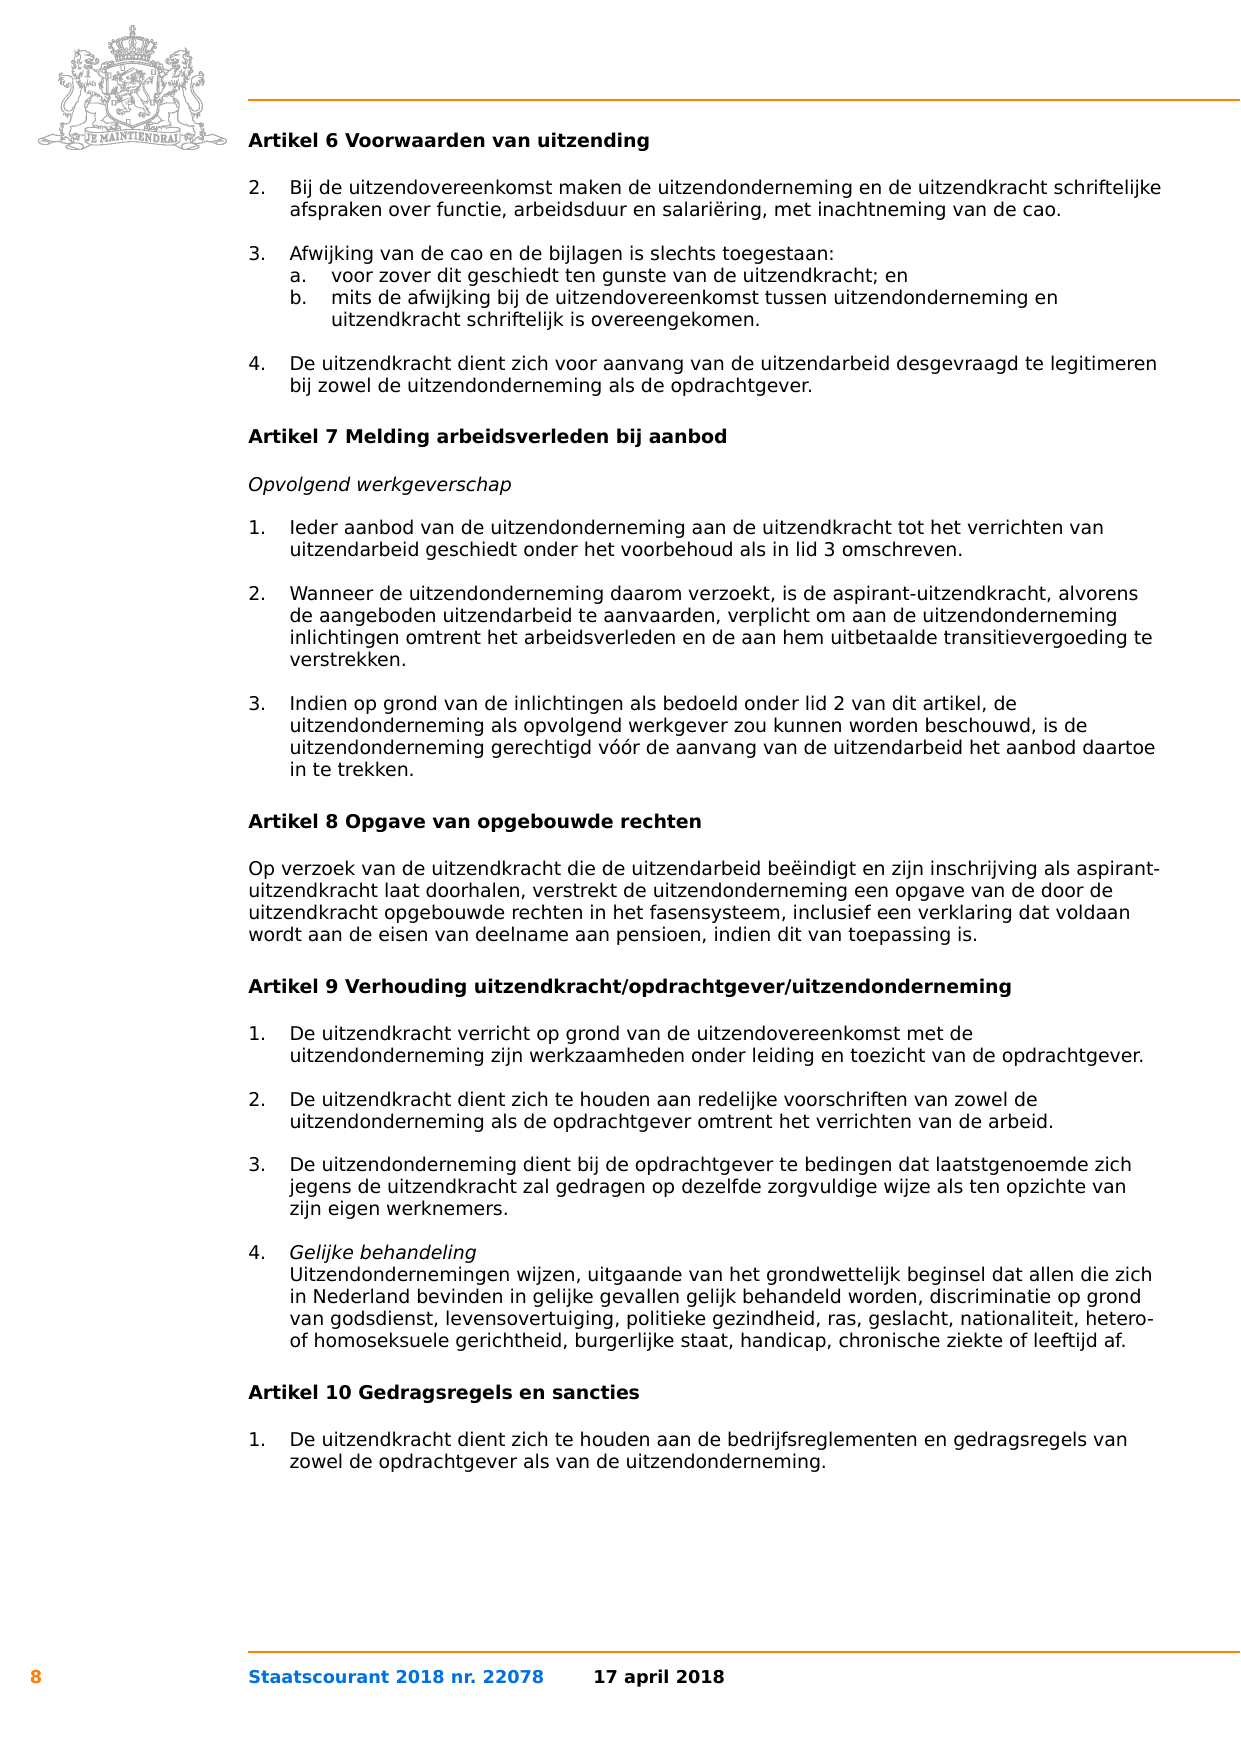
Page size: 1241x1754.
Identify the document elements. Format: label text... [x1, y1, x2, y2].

text 3. Afwijking van de cao en de bijlagen is slechts toegestaan: [248, 243, 1163, 265]
subtitle Artikel 9 Verhouding uitzendkracht/opdrachtgever/uitzendonderneming [248, 976, 1163, 998]
text 3. Indien op grond van de inlichtingen als bedoeld onder lid 2 van dit artikel, de uitzendonderneming als opvolgend werkgever zou kunnen worden beschouwd, is de uitzendonderneming gerechtigd vóór de aanvang van de uitzendarbeid het aanbod daartoe in te trekken. [248, 693, 1163, 781]
text 1. De uitzendkracht dient zich te houden aan de bedrijfsreglementen en gedragsregels van zowel de opdrachtgever als van de uitzendonderneming. [248, 1429, 1163, 1473]
text 2. Bij de uitzendovereenkomst maken de uitzendonderneming en de uitzendkracht schriftelijke afspraken over functie, arbeidsduur en salariëring, met inachtneming van de cao. [248, 177, 1163, 221]
subtitle Artikel 6 Voorwaarden van uitzending [248, 130, 1163, 152]
text 2. Wanneer de uitzendonderneming daarom verzoekt, is de aspirant-uitzendkracht, alvorens de aangeboden uitzendarbeid te aanvaarden, verplicht om aan de uitzendonderneming inlichtingen omtrent het arbeidsverleden en de aan hem uitbetaalde transitievergoeding te verstrekken. [248, 583, 1163, 671]
text b. mits de afwijking bij de uitzendovereenkomst tussen uitzendonderneming en uitzendkracht schriftelijk is overeengekomen. [289, 287, 1163, 331]
text 1. Ieder aanbod van de uitzendonderneming aan de uitzendkracht tot het verrichten van uitzendarbeid geschiedt onder het voorbehoud als in lid 3 omschreven. [248, 517, 1163, 561]
text 1. De uitzendkracht verricht op grond van de uitzendovereenkomst met de uitzendonderneming zijn werkzaamheden onder leiding en toezicht van de opdrachtgever. [248, 1023, 1163, 1067]
text 4. De uitzendkracht dient zich voor aanvang van de uitzendarbeid desgevraagd te legitimeren bij zowel de uitzendonderneming als de opdrachtgever. [248, 352, 1163, 396]
picture [38, 25, 227, 150]
subtitle Artikel 10 Gedragsregels en sancties [248, 1382, 1163, 1404]
subtitle Artikel 8 Opgave van opgebouwde rechten [248, 811, 1163, 833]
text 3. De uitzendonderneming dient bij de opdrachtgever te bedingen dat laatstgenoemde zich jegens de uitzendkracht zal gedragen op dezelfde zorgvuldige wijze als ten opzichte van zijn eigen werknemers. [248, 1154, 1163, 1220]
text Uitzendondernemingen wijzen, uitgaande van het grondwettelijk beginsel dat allen die zich in Nederland bevinden in gelijke gevallen gelijk behandeld worden, discriminatie op grond van godsdienst, levensovertuiging, politieke gezindheid, ras, geslacht, nationaliteit, hetero- of homoseksuele gerichtheid, burgerlijke staat, handicap, chronische ziekte of leeftijd af. [289, 1264, 1163, 1352]
subtitle Artikel 7 Melding arbeidsverleden bij aanbod [248, 426, 1163, 448]
text 2. De uitzendkracht dient zich te houden aan redelijke voorschriften van zowel de uitzendonderneming als de opdrachtgever omtrent het verrichten van de arbeid. [248, 1088, 1163, 1132]
subtitle Opvolgend werkgeverschap [248, 473, 1163, 495]
text Op verzoek van de uitzendkracht die de uitzendarbeid beëindigt en zijn inschrijving als aspirant-uitzendkracht laat doorhalen, verstrekt de uitzendonderneming een opgave van de door de uitzendkracht opgebouwde rechten in het fasensysteem, inclusief een verklaring dat voldaan wordt aan de eisen van deelname aan pensioen, indien dit van toepassing is. [248, 858, 1163, 946]
text 4. Gelijke behandeling [248, 1242, 1163, 1264]
text a. voor zover dit geschiedt ten gunste van de uitzendkracht; en [289, 265, 1163, 287]
